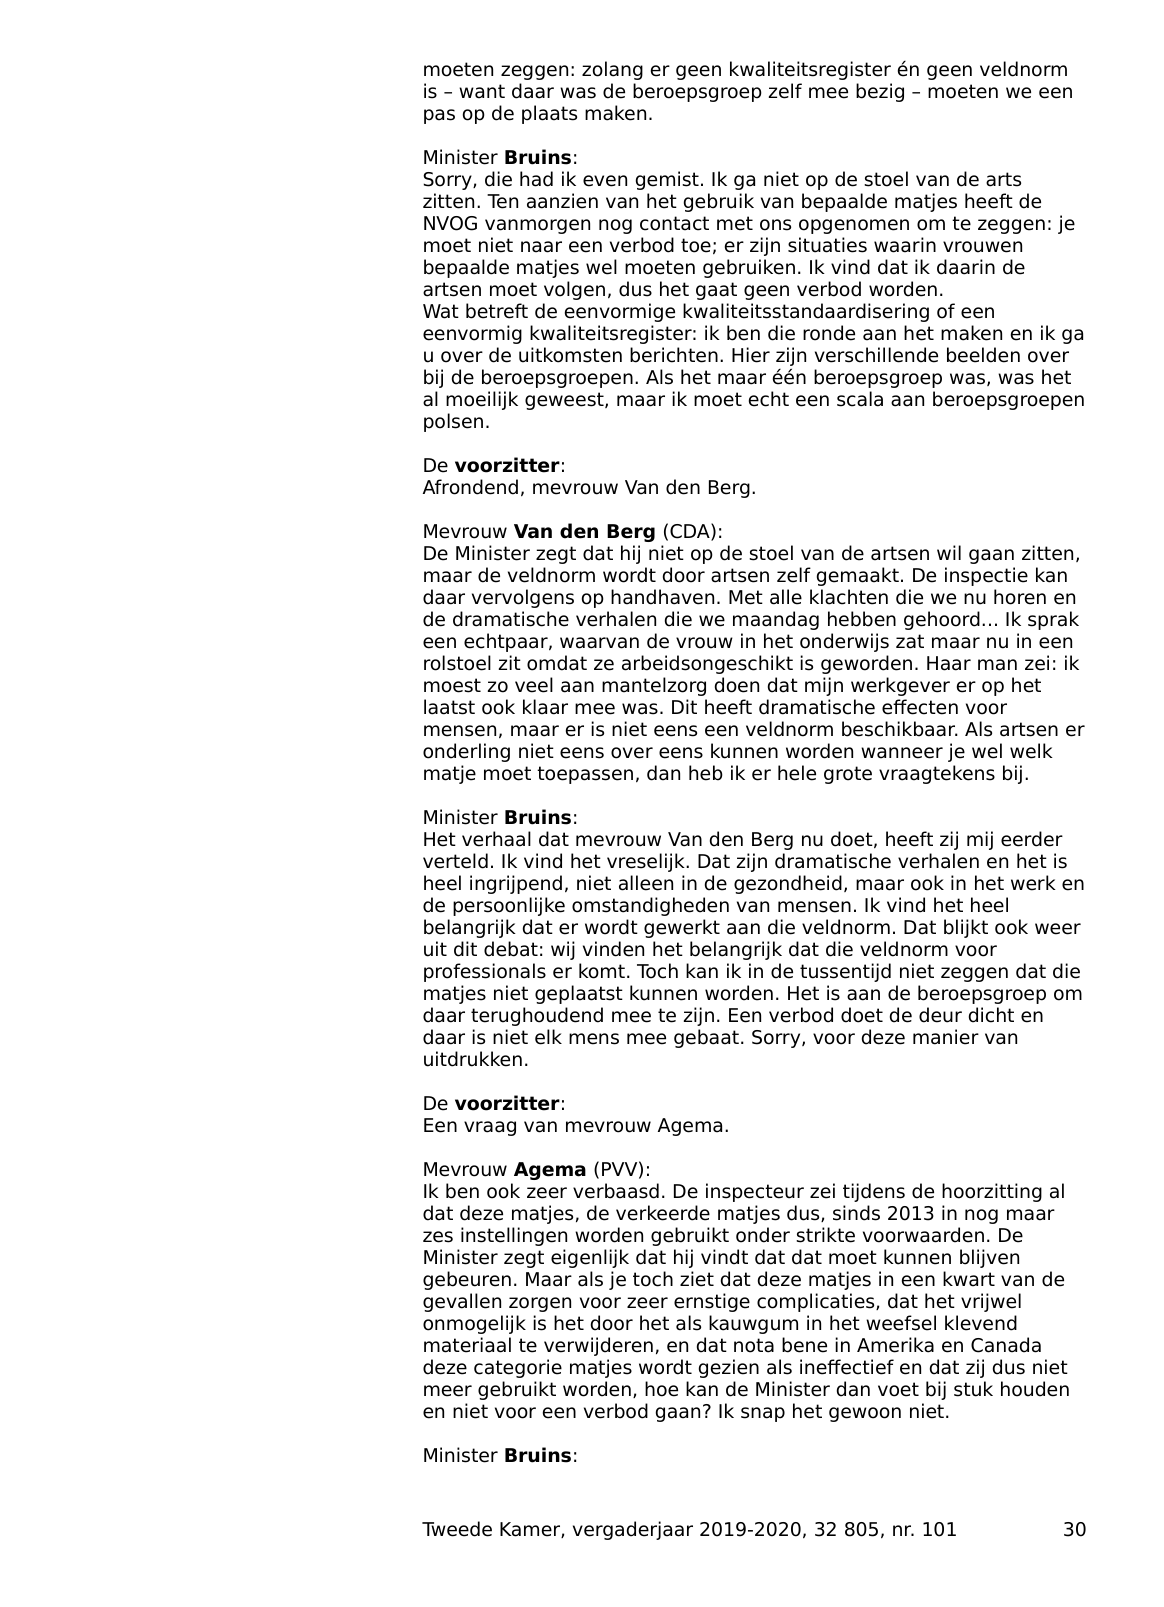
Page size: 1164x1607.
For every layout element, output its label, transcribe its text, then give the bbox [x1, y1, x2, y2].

text Mevrouw Agema (PVV): [422, 1159, 1087, 1181]
text Minister Bruins: [422, 807, 1087, 829]
text Wat betreft de eenvormige kwaliteitsstandaardisering of een eenvormig kwaliteitsregister: ik ben die ronde aan het maken en ik ga u over de uitkomsten berichten. Hier zijn verschillende beelden over bij de beroepsgroepen. Als het maar één beroepsgroep was, was het al moeilijk geweest, maar ik moet echt een scala aan beroepsgroepen polsen. [422, 301, 1087, 433]
text moeten zeggen: zolang er geen kwaliteitsregister én geen veldnorm is – want daar was de beroepsgroep zelf mee bezig – moeten we een pas op de plaats maken. [422, 59, 1087, 125]
text Een vraag van mevrouw Agema. [422, 1115, 1087, 1137]
text De Minister zegt dat hij niet op de stoel van de artsen wil gaan zitten, maar de veldnorm wordt door artsen zelf gemaakt. De inspectie kan daar vervolgens op handhaven. Met alle klachten die we nu horen en de dramatische verhalen die we maandag hebben gehoord... Ik sprak een echtpaar, waarvan de vrouw in het onderwijs zat maar nu in een rolstoel zit omdat ze arbeidsongeschikt is geworden. Haar man zei: ik moest zo veel aan mantelzorg doen dat mijn werkgever er op het laatst ook klaar mee was. Dit heeft dramatische effecten voor mensen, maar er is niet eens een veldnorm beschikbaar. Als artsen er onderling niet eens over eens kunnen worden wanneer je wel welk matje moet toepassen, dan heb ik er hele grote vraagtekens bij. [422, 543, 1087, 785]
text Minister Bruins: [422, 1445, 1087, 1467]
text De voorzitter: [422, 1093, 1087, 1115]
text Minister Bruins: [422, 147, 1087, 169]
text Afrondend, mevrouw Van den Berg. [422, 477, 1087, 499]
text Mevrouw Van den Berg (CDA): [422, 521, 1087, 543]
text Sorry, die had ik even gemist. Ik ga niet op de stoel van de arts zitten. Ten aanzien van het gebruik van bepaalde matjes heeft de NVOG vanmorgen nog contact met ons opgenomen om te zeggen: je moet niet naar een verbod toe; er zijn situaties waarin vrouwen bepaalde matjes wel moeten gebruiken. Ik vind dat ik daarin de artsen moet volgen, dus het gaat geen verbod worden. [422, 169, 1087, 301]
text Het verhaal dat mevrouw Van den Berg nu doet, heeft zij mij eerder verteld. Ik vind het vreselijk. Dat zijn dramatische verhalen en het is heel ingrijpend, niet alleen in de gezondheid, maar ook in het werk en de persoonlijke omstandigheden van mensen. Ik vind het heel belangrijk dat er wordt gewerkt aan die veldnorm. Dat blijkt ook weer uit dit debat: wij vinden het belangrijk dat die veldnorm voor professionals er komt. Toch kan ik in de tussentijd niet zeggen dat die matjes niet geplaatst kunnen worden. Het is aan de beroepsgroep om daar terughoudend mee te zijn. Een verbod doet de deur dicht en daar is niet elk mens mee gebaat. Sorry, voor deze manier van uitdrukken. [422, 829, 1087, 1071]
text Ik ben ook zeer verbaasd. De inspecteur zei tijdens de hoorzitting al dat deze matjes, de verkeerde matjes dus, sinds 2013 in nog maar zes instellingen worden gebruikt onder strikte voorwaarden. De Minister zegt eigenlijk dat hij vindt dat dat moet kunnen blijven gebeuren. Maar als je toch ziet dat deze matjes in een kwart van de gevallen zorgen voor zeer ernstige complicaties, dat het vrijwel onmogelijk is het door het als kauwgum in het weefsel klevend materiaal te verwijderen, en dat nota bene in Amerika en Canada deze categorie matjes wordt gezien als ineffectief en dat zij dus niet meer gebruikt worden, hoe kan de Minister dan voet bij stuk houden en niet voor een verbod gaan? Ik snap het gewoon niet. [422, 1181, 1087, 1423]
text De voorzitter: [422, 455, 1087, 477]
